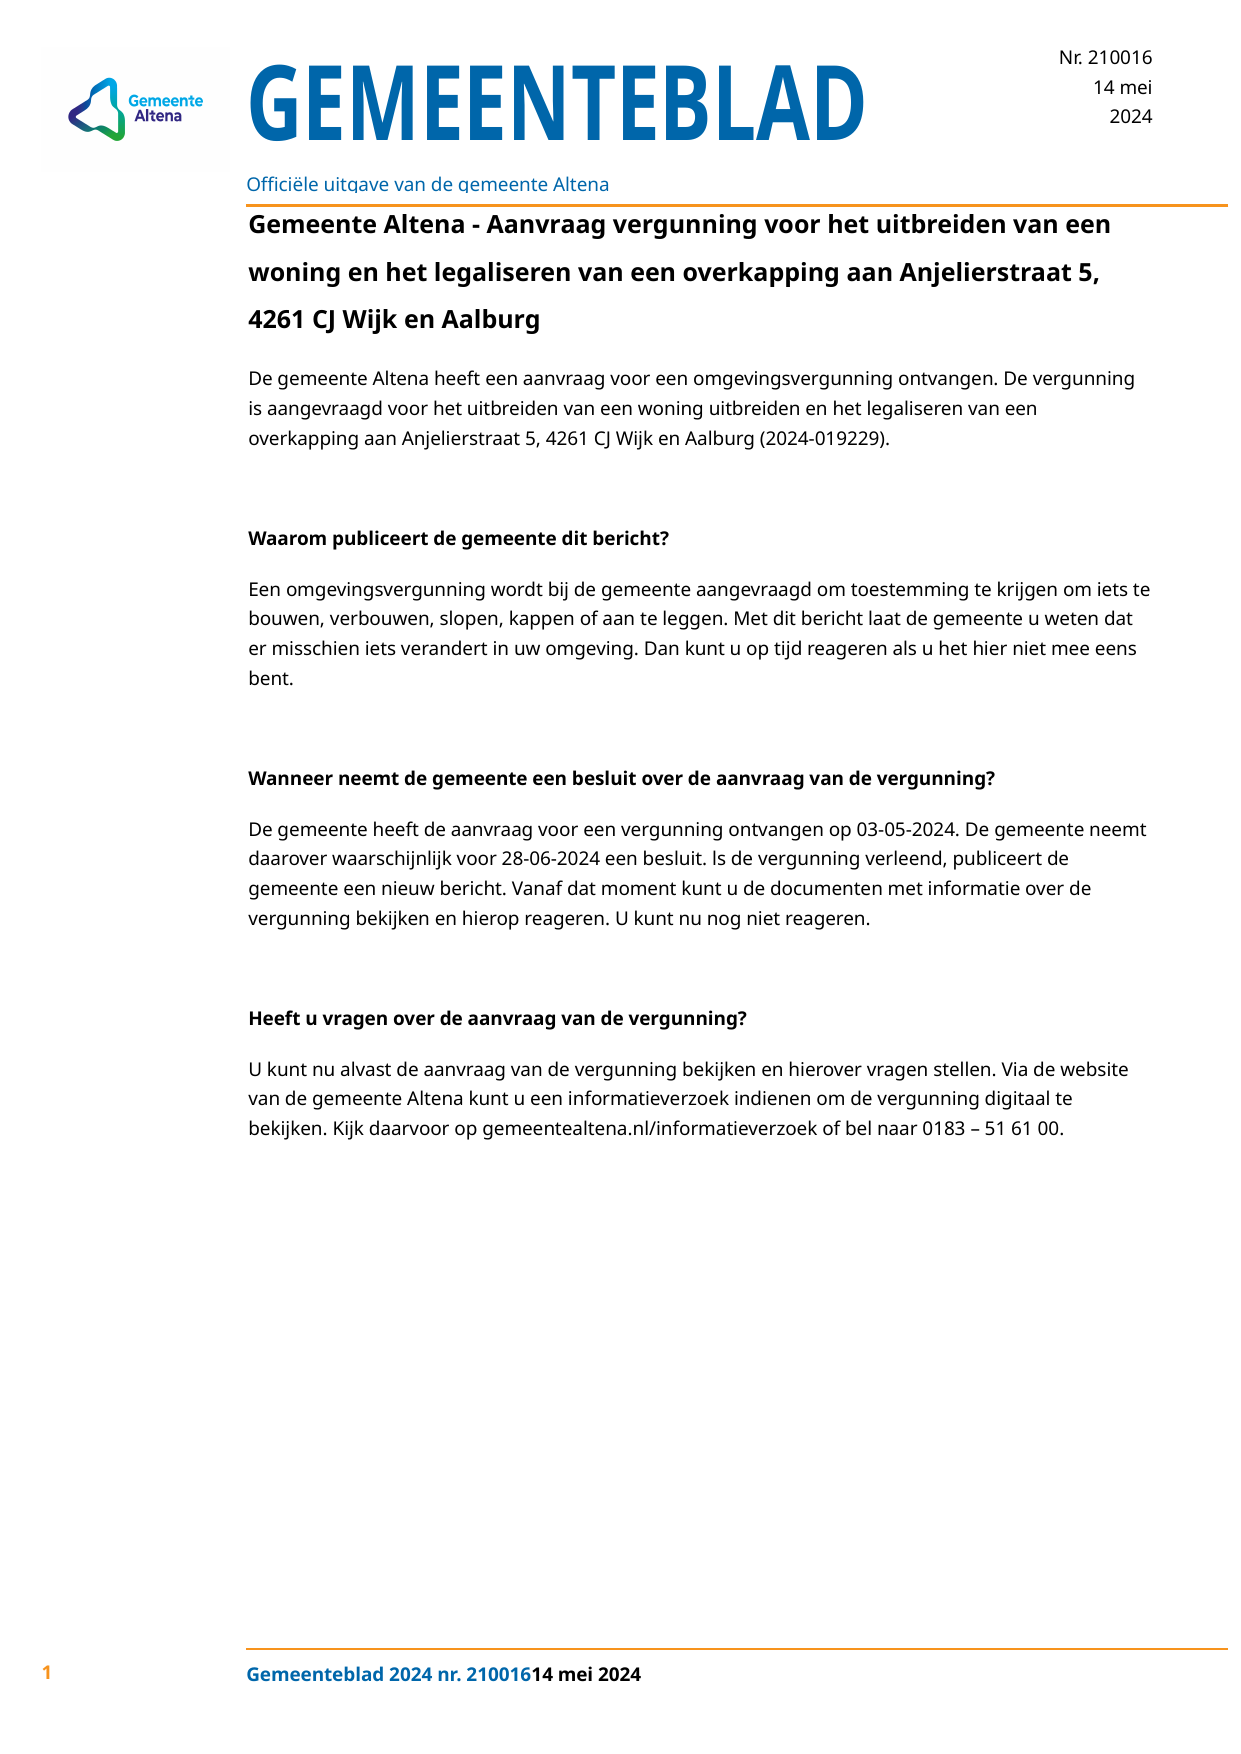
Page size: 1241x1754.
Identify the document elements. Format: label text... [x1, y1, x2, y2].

text Een omgevingsvergunning wordt bij de gemeente aangevraagd om toestemming te krijgen om iets te bouwen, verbouwen, slopen, kappen of aan te leggen. Met dit bericht laat de gemeente u weten dat er misschien iets verandert in uw omgeving. Dan kunt u op tijd reageren als u het hier niet mee eens bent. [248, 576, 1152, 690]
text Heeft u vragen over de aanvraag van de vergunning? [248, 1006, 1152, 1031]
text De gemeente Altena heeft een aanvraag voor een omgevingsvergunning ontvangen. De vergunning is aangevraagd voor het uitbreiden van een woning uitbreiden en het legaliseren van een overkapping aan Anjelierstraat 5, 4261 CJ Wijk en Aalburg (2024-019229). [248, 366, 1152, 450]
text De gemeente heeft de aanvraag voor een vergunning ontvangen op 03-05-2024. De gemeente neemt daarover waarschijnlijk voor 28-06-2024 een besluit. ls de vergunning verleend, publiceert de gemeente een nieuw bericht. Vanaf dat moment kunt u de documenten met informatie over de vergunning bekijken en hierop reageren. U kunt nu nog niet reageren. [248, 816, 1152, 930]
text Gemeente Altena - Aanvraag vergunning voor het uitbreiden van een woning en het legaliseren van een overkapping aan Anjelierstraat 5, 4261 CJ Wijk en Aalburg [248, 207, 1152, 336]
picture [41, 47, 231, 172]
text Wanneer neemt de gemeente een besluit over de aanvraag van de vergunning? [248, 766, 1152, 791]
text Waarom publiceert de gemeente dit bericht? [248, 526, 1152, 551]
text U kunt nu alvast de aanvraag van de vergunning bekijken en hierover vragen stellen. Via de website van de gemeente Altena kunt u een informatieverzoek indienen om de vergunning digitaal te bekijken. Kijk daarvoor op gemeentealtena.nl/informatieverzoek of bel naar 0183 – 51 61 00. [248, 1056, 1152, 1141]
